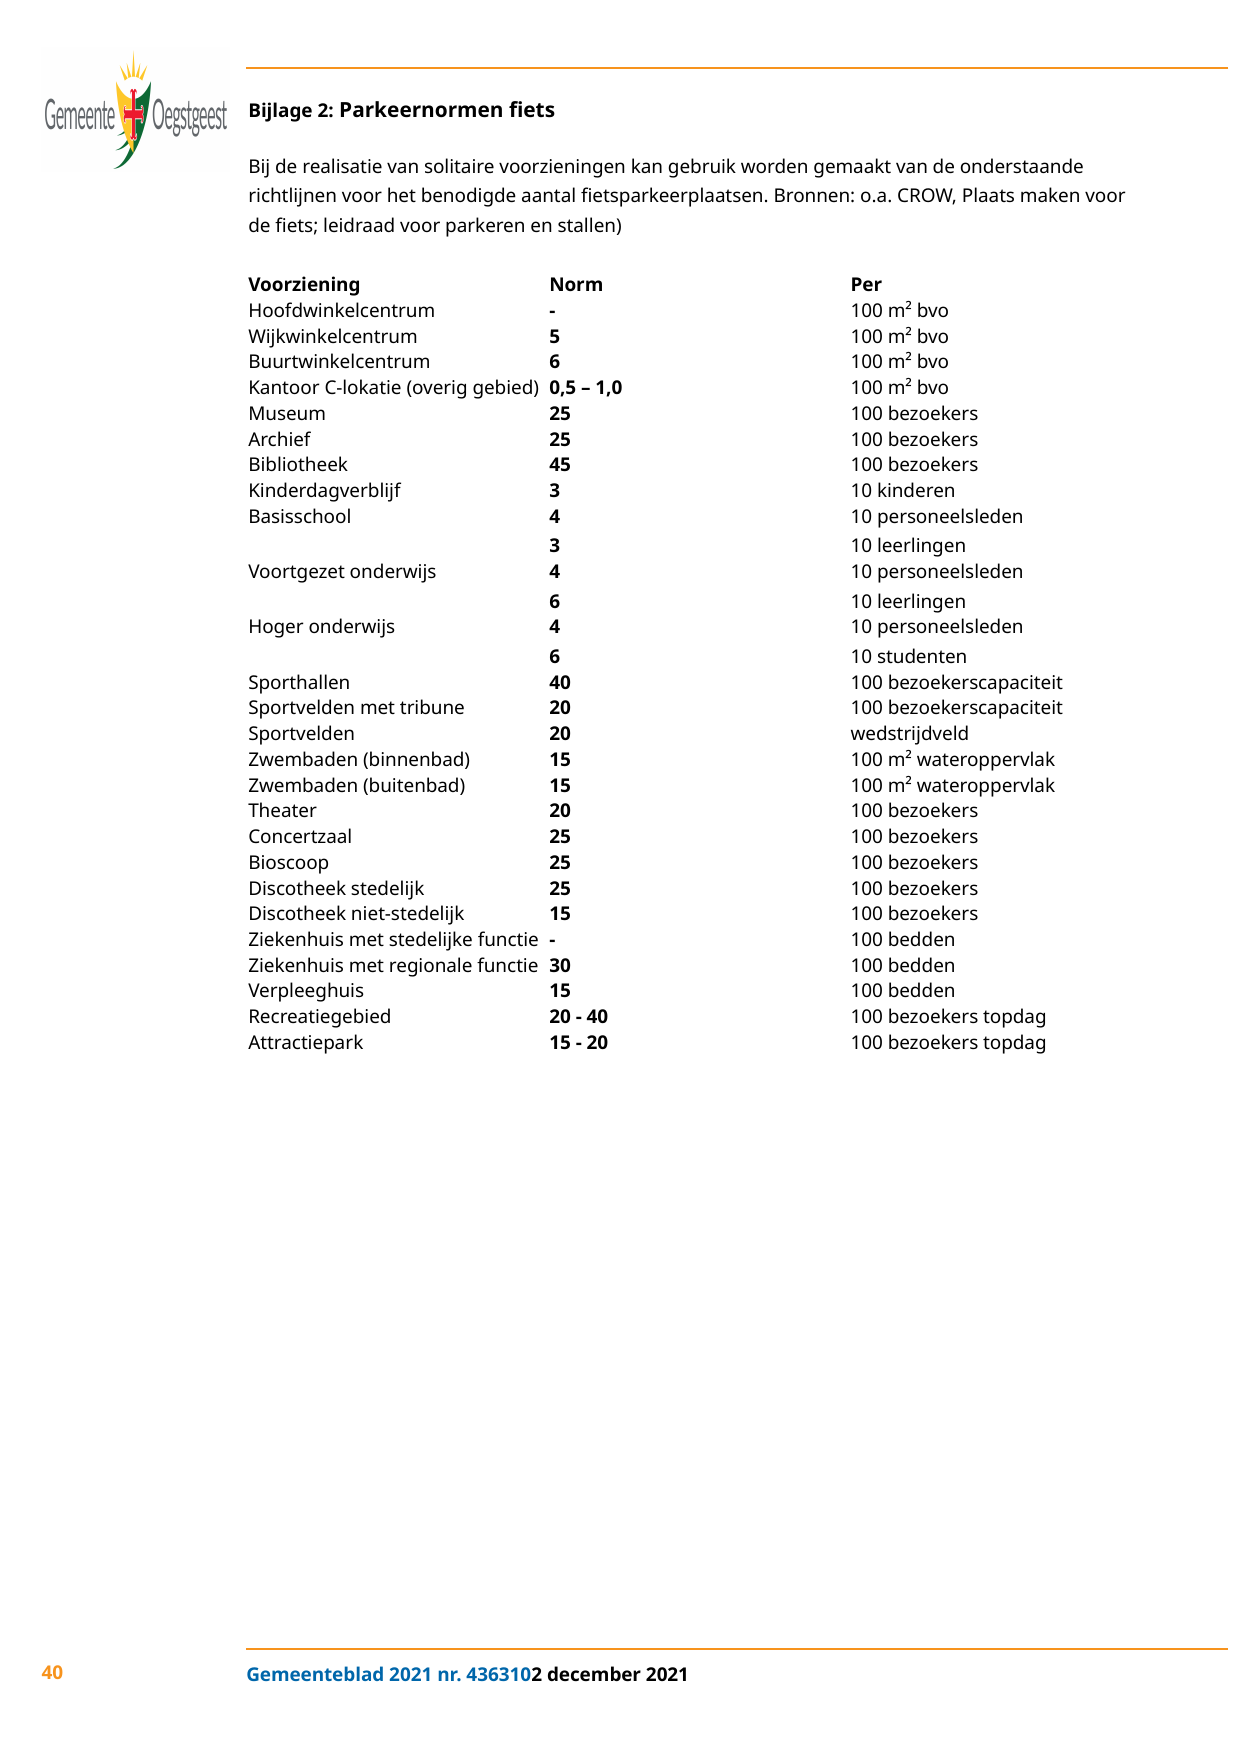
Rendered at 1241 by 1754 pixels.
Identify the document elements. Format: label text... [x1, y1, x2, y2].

table_cell 100 bedden [850, 926, 1152, 952]
table_cell Recreatiegebied [248, 1003, 549, 1029]
table_cell 15 [549, 772, 850, 797]
table_cell Zwembaden (binnenbad) [248, 746, 549, 772]
table_cell Attractiepark [248, 1029, 549, 1055]
table_cell Sportvelden met tribune [248, 695, 549, 720]
table_header Norm [549, 271, 850, 297]
table_cell - [549, 297, 850, 323]
table_cell 4 6 [549, 614, 850, 669]
table_cell 100 bezoekers [850, 798, 1152, 823]
table_cell 10 personeelsleden 10 studenten [850, 614, 1152, 669]
table_cell Museum [248, 400, 549, 426]
table_cell 45 [549, 451, 850, 477]
table_header Voorziening [248, 271, 549, 297]
table_cell 4 3 [549, 503, 850, 558]
table_cell 100 m² bvo [850, 349, 1152, 374]
table_cell Bibliotheek [248, 451, 549, 477]
text Bij de realisatie van solitaire voorzieningen kan gebruik worden gemaakt van de onderstaande richtlijnen voor het benodigde aantal fietsparkeerplaatsen. Bronnen: o.a. CROW, Plaats maken voor de fiets; leidraad voor parkeren en stallen) [248, 153, 1152, 238]
table_cell Zwembaden (buitenbad) [248, 772, 549, 797]
table_cell Hoger onderwijs [248, 614, 549, 669]
picture [41, 47, 231, 172]
table_cell Ziekenhuis met regionale functie [248, 952, 549, 978]
table_cell 100 m² wateroppervlak [850, 772, 1152, 797]
table_cell Wijkwinkelcentrum [248, 323, 549, 348]
table_cell 10 personeelsleden 10 leerlingen [850, 503, 1152, 558]
table_header Per [850, 271, 1152, 297]
table_cell 100 bezoekerscapaciteit [850, 669, 1152, 694]
table_cell Sportvelden [248, 720, 549, 746]
table_cell Basisschool [248, 503, 549, 558]
table_cell 100 m² bvo [850, 297, 1152, 323]
table_cell wedstrijdveld [850, 720, 1152, 746]
table_cell 15 [549, 900, 850, 926]
table_cell Archief [248, 426, 549, 451]
table_cell 5 [549, 323, 850, 348]
table_cell - [549, 926, 850, 952]
table_cell 4 6 [549, 558, 850, 613]
table_cell Hoofdwinkelcentrum [248, 297, 549, 323]
table_cell 20 - 40 [549, 1003, 850, 1029]
table_cell 25 [549, 875, 850, 900]
table_cell 10 personeelsleden 10 leerlingen [850, 558, 1152, 613]
table_cell 40 [549, 669, 850, 694]
table_cell 100 bedden [850, 952, 1152, 978]
table_cell Discotheek niet-stedelijk [248, 900, 549, 926]
table_cell 100 bezoekers [850, 875, 1152, 900]
table_cell 25 [549, 426, 850, 451]
table_cell 6 [549, 349, 850, 374]
table_cell 15 - 20 [549, 1029, 850, 1055]
table_cell 100 bezoekers [850, 900, 1152, 926]
table_cell Concertzaal [248, 823, 549, 849]
table_cell 10 kinderen [850, 477, 1152, 503]
table_cell 100 m² bvo [850, 323, 1152, 348]
table_cell 25 [549, 823, 850, 849]
table_cell 100 bezoekers [850, 451, 1152, 477]
table_cell 3 [549, 477, 850, 503]
table_cell 100 bezoekers topdag [850, 1003, 1152, 1029]
table_cell 100 bezoekerscapaciteit [850, 695, 1152, 720]
table_cell 100 bezoekers topdag [850, 1029, 1152, 1055]
table_cell Bioscoop [248, 849, 549, 875]
table_cell 15 [549, 746, 850, 772]
table_cell Buurtwinkelcentrum [248, 349, 549, 374]
text Bijlage 2: Parkeernormen fiets [248, 95, 1152, 123]
table_cell 25 [549, 400, 850, 426]
table_cell 100 m² wateroppervlak [850, 746, 1152, 772]
table_cell Sporthallen [248, 669, 549, 694]
table_cell 100 bezoekers [850, 426, 1152, 451]
table_cell 100 m² bvo [850, 374, 1152, 400]
table_cell Discotheek stedelijk [248, 875, 549, 900]
table_cell Theater [248, 798, 549, 823]
table_cell Verpleeghuis [248, 978, 549, 1003]
table_cell 30 [549, 952, 850, 978]
table_cell 100 bezoekers [850, 849, 1152, 875]
table_cell Kantoor C-lokatie (overig gebied) [248, 374, 549, 400]
table_cell Ziekenhuis met stedelijke functie [248, 926, 549, 952]
table_cell 100 bezoekers [850, 400, 1152, 426]
table_cell Voortgezet onderwijs [248, 558, 549, 613]
table_cell 20 [549, 798, 850, 823]
table_cell 100 bedden [850, 978, 1152, 1003]
table_cell 0,5 – 1,0 [549, 374, 850, 400]
table_cell 25 [549, 849, 850, 875]
table_cell 15 [549, 978, 850, 1003]
table_cell 20 [549, 695, 850, 720]
table_cell Kinderdagverblijf [248, 477, 549, 503]
table_cell 100 bezoekers [850, 823, 1152, 849]
table_cell 20 [549, 720, 850, 746]
